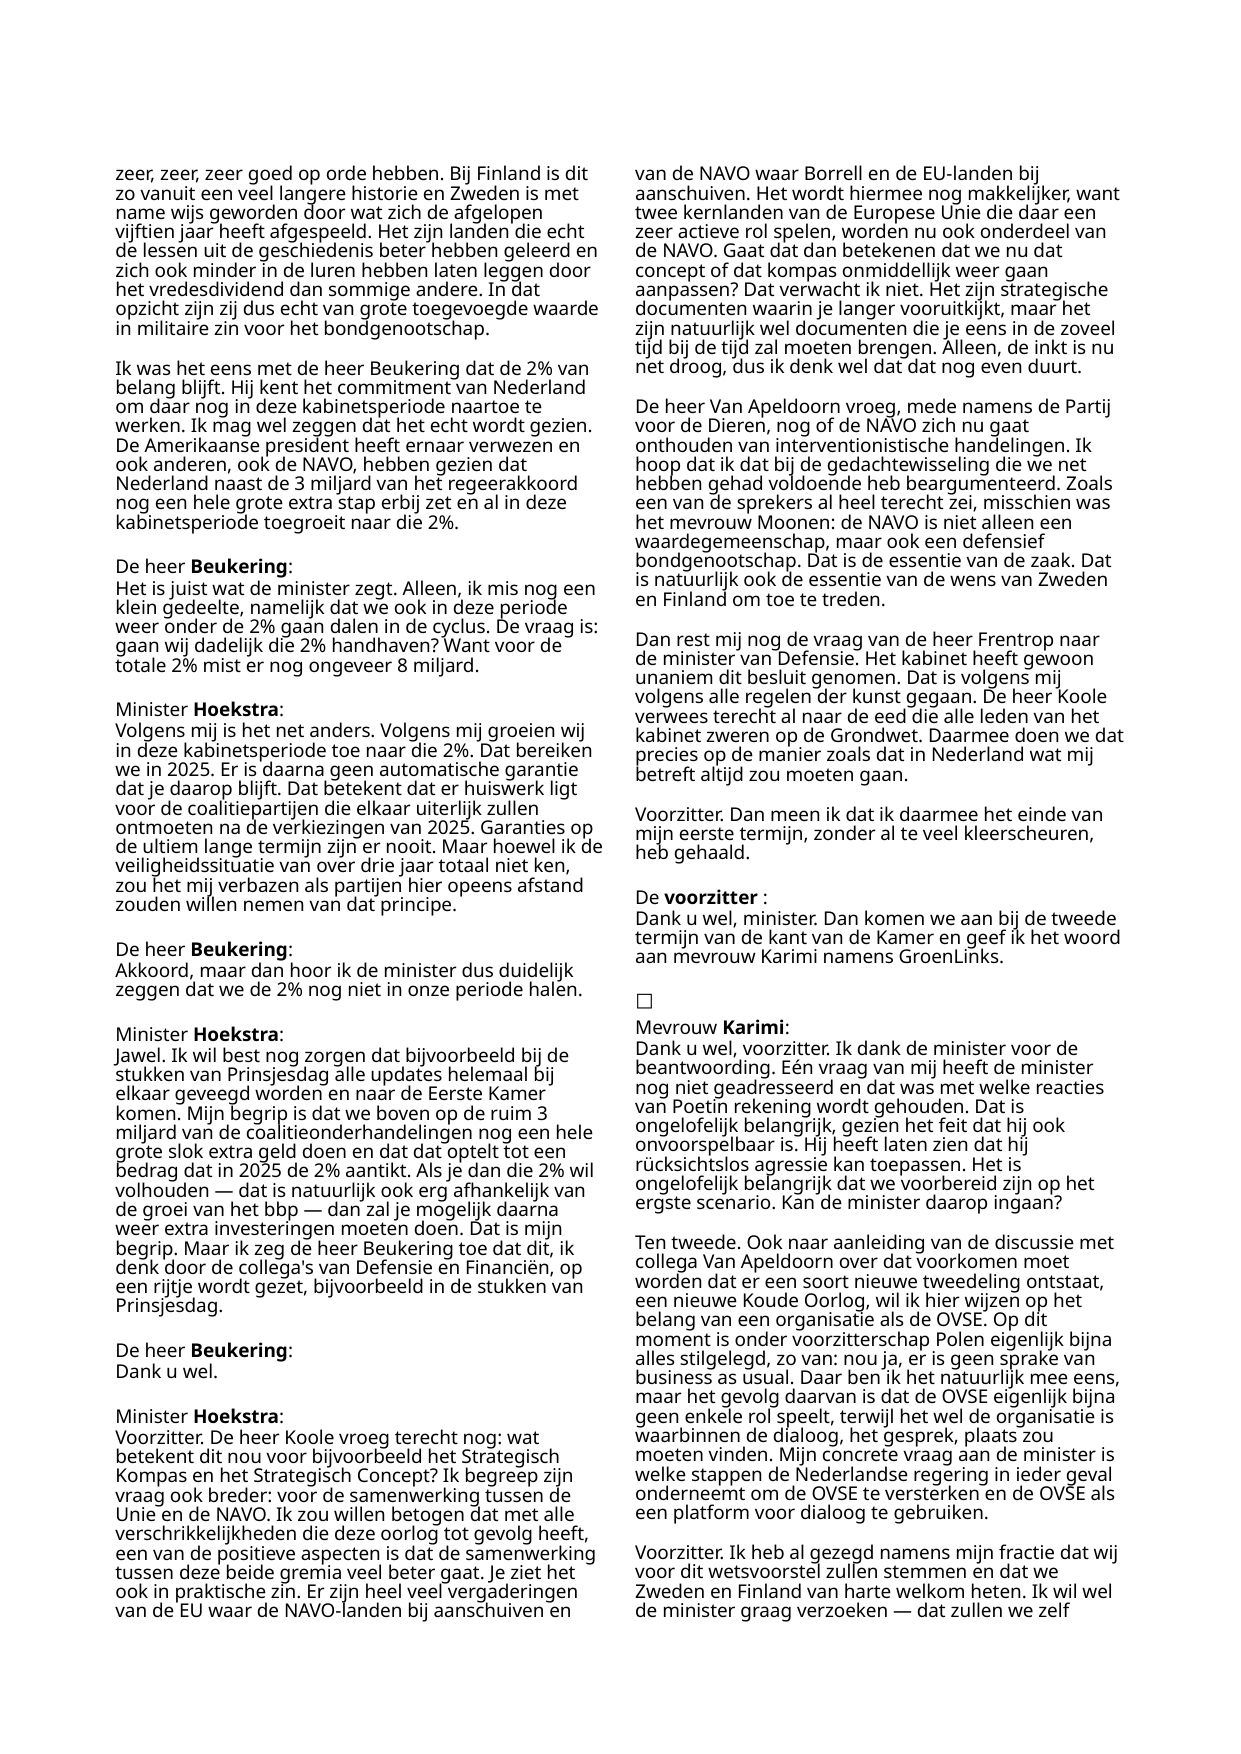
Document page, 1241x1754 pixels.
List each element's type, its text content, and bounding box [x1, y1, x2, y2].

text ⬜ [635, 989, 1125, 1014]
text Dank u wel, voorzitter. Ik dank de minister voor de beantwoording. Eén vraag van mij heeft de minister nog niet geadresseerd en dat was met welke reacties van Poetin rekening wordt gehouden. Dat is ongelofelijk belangrijk, gezien het feit dat hij ook onvoorspelbaar is. Hij heeft laten zien dat hij rücksichtslos agressie kan toepassen. Het is ongelofelijk belangrijk dat we voorbereid zijn op het ergste scenario. Kan de minister daarop ingaan? [635, 1040, 1125, 1213]
text Voorzitter. Ik heb al gezegd namens mijn fractie dat wij voor dit wetsvoorstel zullen stemmen en dat we Zweden en Finland van harte welkom heten. Ik wil wel de minister graag verzoeken — dat zullen we zelf [635, 1544, 1125, 1621]
text De heer Beukering: [115, 1337, 605, 1363]
text Voorzitter. Dan meen ik dat ik daarmee het einde van mijn eerste termijn, zonder al te veel kleerscheuren, heb gehaald. [635, 806, 1125, 863]
text Mevrouw Karimi: [635, 1014, 1125, 1040]
text Minister Hoekstra: [115, 697, 605, 722]
text De heer Beukering: [115, 936, 605, 962]
text Minister Hoekstra: [115, 1403, 605, 1429]
text Ten tweede. Ook naar aanleiding van de discussie met collega Van Apeldoorn over dat voorkomen moet worden dat er een soort nieuwe tweedeling ontstaat, een nieuwe Koude Oorlog, wil ik hier wijzen op het belang van een organisatie als de OVSE. Op dit moment is onder voorzitterschap Polen eigenlijk bijna alles stilgelegd, zo van: nou ja, er is geen sprake van business as usual. Daar ben ik het natuurlijk mee eens, maar het gevolg daarvan is dat de OVSE eigenlijk bijna geen enkele rol speelt, terwijl het wel de organisatie is waarbinnen de dialoog, het gesprek, plaats zou moeten vinden. Mijn concrete vraag aan de minister is welke stappen de Nederlandse regering in ieder geval onderneemt om de OVSE te versterken en de OVSE als een platform voor dialoog te gebruiken. [635, 1234, 1125, 1523]
text Minister Hoekstra: [115, 1021, 605, 1047]
text De heer Van Apeldoorn vroeg, mede namens de Partij voor de Dieren, nog of de NAVO zich nu gaat onthouden van interventionistische handelingen. Ik hoop dat ik dat bij de gedachtewisseling die we net hebben gehad voldoende heb beargumenteerd. Zoals een van de sprekers al heel terecht zei, misschien was het mevrouw Moonen: de NAVO is niet alleen een waardegemeenschap, maar ook een defensief bondgenootschap. Dat is de essentie van de zaak. Dat is natuurlijk ook de essentie van de wens van Zweden en Finland om toe te treden. [635, 398, 1125, 610]
text De heer Beukering: [115, 554, 605, 579]
text Ik was het eens met de heer Beukering dat de 2% van belang blijft. Hij kent het commitment van Nederland om daar nog in deze kabinetsperiode naartoe te werken. Ik mag wel zeggen dat het echt wordt gezien. De Amerikaanse president heeft ernaar verwezen en ook anderen, ook de NAVO, hebben gezien dat Nederland naast de 3 miljard van het regeerakkoord nog een hele grote extra stap erbij zet en al in deze kabinetsperiode toegroeit naar die 2%. [115, 359, 605, 533]
text Voorzitter. De heer Koole vroeg terecht nog: wat betekent dit nou voor bijvoorbeeld het Strategisch Kompas en het Strategisch Concept? Ik begreep zijn vraag ook breder: voor de samenwerking tussen de Unie en de NAVO. Ik zou willen betogen dat met alle verschrikkelijkheden die deze oorlog tot gevolg heeft, een van de positieve aspecten is dat de samenwerking tussen deze beide gremia veel beter gaat. Je ziet het ook in praktische zin. Er zijn heel veel vergaderingen van de EU waar de NAVO-landen bij aanschuiven en [115, 1429, 605, 1622]
text Akkoord, maar dan hoor ik de minister dus duidelijk zeggen dat we de 2% nog niet in onze periode halen. [115, 962, 605, 1000]
text van de NAVO waar Borrell en de EU-landen bij aanschuiven. Het wordt hiermee nog makkelijker, want twee kernlanden van de Europese Unie die daar een zeer actieve rol spelen, worden nu ook onderdeel van de NAVO. Gaat dat dan betekenen dat we nu dat concept of dat kompas onmiddellijk weer gaan aanpassen? Dat verwacht ik niet. Het zijn strategische documenten waarin je langer vooruitkijkt, maar het zijn natuurlijk wel documenten die je eens in de zoveel tijd bij de tijd zal moeten brengen. Alleen, de inkt is nu net droog, dus ik denk wel dat dat nog even duurt. [635, 165, 1125, 377]
text zeer, zeer, zeer goed op orde hebben. Bij Finland is dit zo vanuit een veel langere historie en Zweden is met name wijs geworden door wat zich de afgelopen vijftien jaar heeft afgespeeld. Het zijn landen die echt de lessen uit de geschiedenis beter hebben geleerd en zich ook minder in de luren hebben laten leggen door het vredesdividend dan sommige andere. In dat opzicht zijn zij dus echt van grote toegevoegde waarde in militaire zin voor het bondgenootschap. [115, 165, 605, 339]
text Dank u wel, minister. Dan komen we aan bij de tweede termijn van de kant van de Kamer en geef ik het woord aan mevrouw Karimi namens GroenLinks. [635, 910, 1125, 968]
text Dan rest mij nog de vraag van de heer Frentrop naar de minister van Defensie. Het kabinet heeft gewoon unaniem dit besluit genomen. Dat is volgens mij volgens alle regelen der kunst gegaan. De heer Koole verwees terecht al naar de eed die alle leden van het kabinet zweren op de Grondwet. Daarmee doen we dat precies op de manier zoals dat in Nederland wat mij betreft altijd zou moeten gaan. [635, 631, 1125, 785]
text Het is juist wat de minister zegt. Alleen, ik mis nog een klein gedeelte, namelijk dat we ook in deze periode weer onder de 2% gaan dalen in de cyclus. De vraag is: gaan wij dadelijk die 2% handhaven? Want voor de totale 2% mist er nog ongeveer 8 miljard. [115, 579, 605, 676]
text Volgens mij is het net anders. Volgens mij groeien wij in deze kabinetsperiode toe naar die 2%. Dat bereiken we in 2025. Er is daarna geen automatische garantie dat je daarop blijft. Dat betekent dat er huiswerk ligt voor de coalitiepartijen die elkaar uiterlijk zullen ontmoeten na de verkiezingen van 2025. Garanties op de ultiem lange termijn zijn er nooit. Maar hoewel ik de veiligheidssituatie van over drie jaar totaal niet ken, zou het mij verbazen als partijen hier opeens afstand zouden willen nemen van dat principe. [115, 722, 605, 915]
text Jawel. Ik wil best nog zorgen dat bijvoorbeeld bij de stukken van Prinsjesdag alle updates helemaal bij elkaar geveegd worden en naar de Eerste Kamer komen. Mijn begrip is dat we boven op de ruim 3 miljard van de coalitieonderhandelingen nog een hele grote slok extra geld doen en dat dat optelt tot een bedrag dat in 2025 de 2% aantikt. Als je dan die 2% wil volhouden — dat is natuurlijk ook erg afhankelijk van de groei van het bbp — dan zal je mogelijk daarna weer extra investeringen moeten doen. Dat is mijn begrip. Maar ik zeg de heer Beukering toe dat dit, ik denk door de collega's van Defensie en Financiën, op een rijtje wordt gezet, bijvoorbeeld in de stukken van Prinsjesdag. [115, 1047, 605, 1317]
text De voorzitter : [635, 884, 1125, 910]
text Dank u wel. [115, 1363, 605, 1382]
